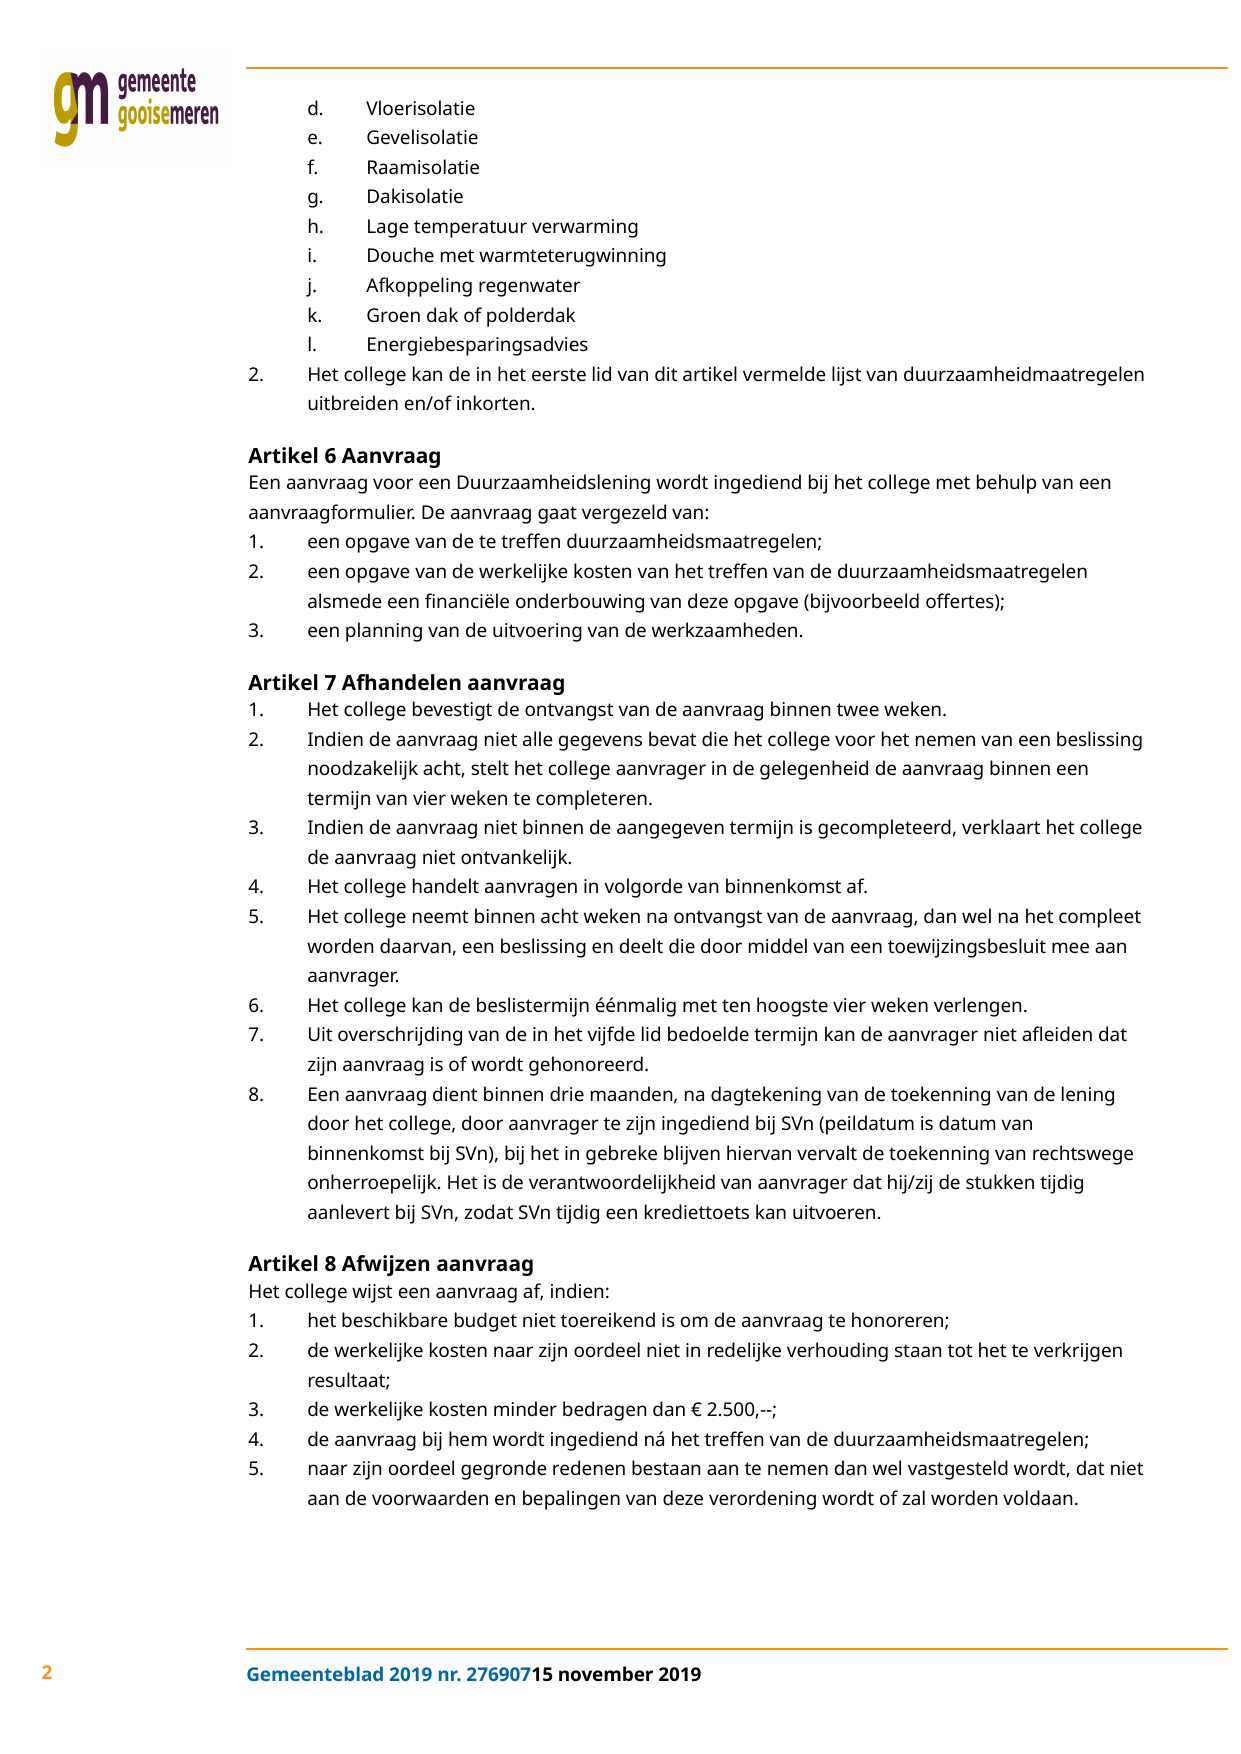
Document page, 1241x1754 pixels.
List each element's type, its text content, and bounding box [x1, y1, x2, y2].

text Artikel 7 Afhandelen aanvraag [248, 668, 1152, 696]
list Lage temperatuur verwarming [307, 213, 1152, 239]
list naar zijn oordeel gegronde redenen bestaan aan te nemen dan wel vastgesteld wordt, dat niet aan de voorwaarden en bepalingen van deze verordening wordt of zal worden voldaan. [248, 1456, 1152, 1511]
list Het college bevestigt de ontvangst van de aanvraag binnen twee weken. [248, 696, 1152, 722]
list Energiebesparingsadvies [307, 331, 1152, 357]
list Vloerisolatie [307, 95, 1152, 121]
list Groen dak of polderdak [307, 302, 1152, 328]
picture [41, 47, 231, 172]
list Dakisolatie [307, 183, 1152, 209]
list een planning van de uitvoering van de werkzaamheden. [248, 617, 1152, 643]
list de werkelijke kosten minder bedragen dan € 2.500,--; [248, 1396, 1152, 1422]
list Indien de aanvraag niet alle gegevens bevat die het college voor het nemen van een beslissing noodzakelijk acht, stelt het college aanvrager in de gelegenheid de aanvraag binnen een termijn van vier weken te completeren. [248, 726, 1152, 811]
list Het college kan de beslistermijn éénmalig met ten hoogste vier weken verlengen. [248, 992, 1152, 1018]
list Raamisolatie [307, 154, 1152, 180]
list Afkoppeling regenwater [307, 272, 1152, 298]
text Artikel 6 Aanvraag [248, 441, 1152, 469]
list Het college handelt aanvragen in volgorde van binnenkomst af. [248, 874, 1152, 899]
list een opgave van de te treffen duurzaamheidsmaatregelen; [248, 529, 1152, 554]
list Een aanvraag dient binnen drie maanden, na dagtekening van de toekenning van de lening door het college, door aanvrager te zijn ingediend bij SVn (peildatum is datum van binnenkomst bij SVn), bij het in gebreke blijven hiervan vervalt de toekenning van rechtswege onherroepelijk. Het is de verantwoordelijkheid van aanvrager dat hij/zij de stukken tijdig aanlevert bij SVn, zodat SVn tijdig een krediettoets kan uitvoeren. [248, 1081, 1152, 1225]
text Artikel 8 Afwijzen aanvraag [248, 1249, 1152, 1278]
list de aanvraag bij hem wordt ingediend ná het treffen van de duurzaamheidsmaatregelen; [248, 1426, 1152, 1452]
text Het college wijst een aanvraag af, indien: [248, 1278, 1152, 1304]
list Het college neemt binnen acht weken na ontvangst van de aanvraag, dan wel na het compleet worden daarvan, een beslissing en deelt die door middel van een toewijzingsbesluit mee aan aanvrager. [248, 903, 1152, 988]
list Douche met warmteterugwinning [307, 243, 1152, 268]
list Het college kan de in het eerste lid van dit artikel vermelde lijst van duurzaamheidmaatregelen uitbreiden en/of inkorten. [248, 361, 1152, 416]
list de werkelijke kosten naar zijn oordeel niet in redelijke verhouding staan tot het te verkrijgen resultaat; [248, 1337, 1152, 1392]
list Indien de aanvraag niet binnen de aangegeven termijn is gecompleteerd, verklaart het college de aanvraag niet ontvankelijk. [248, 814, 1152, 870]
list het beschikbare budget niet toereikend is om de aanvraag te honoreren; [248, 1308, 1152, 1333]
list een opgave van de werkelijke kosten van het treffen van de duurzaamheidsmaatregelen alsmede een financiële onderbouwing van deze opgave (bijvoorbeeld offertes); [248, 558, 1152, 613]
list Gevelisolatie [307, 124, 1152, 150]
list Uit overschrijding van de in het vijfde lid bedoelde termijn kan de aanvrager niet afleiden dat zijn aanvraag is of wordt gehonoreerd. [248, 1022, 1152, 1077]
text Een aanvraag voor een Duurzaamheidslening wordt ingediend bij het college met behulp van een aanvraagformulier. De aanvraag gaat vergezeld van: [248, 469, 1152, 525]
